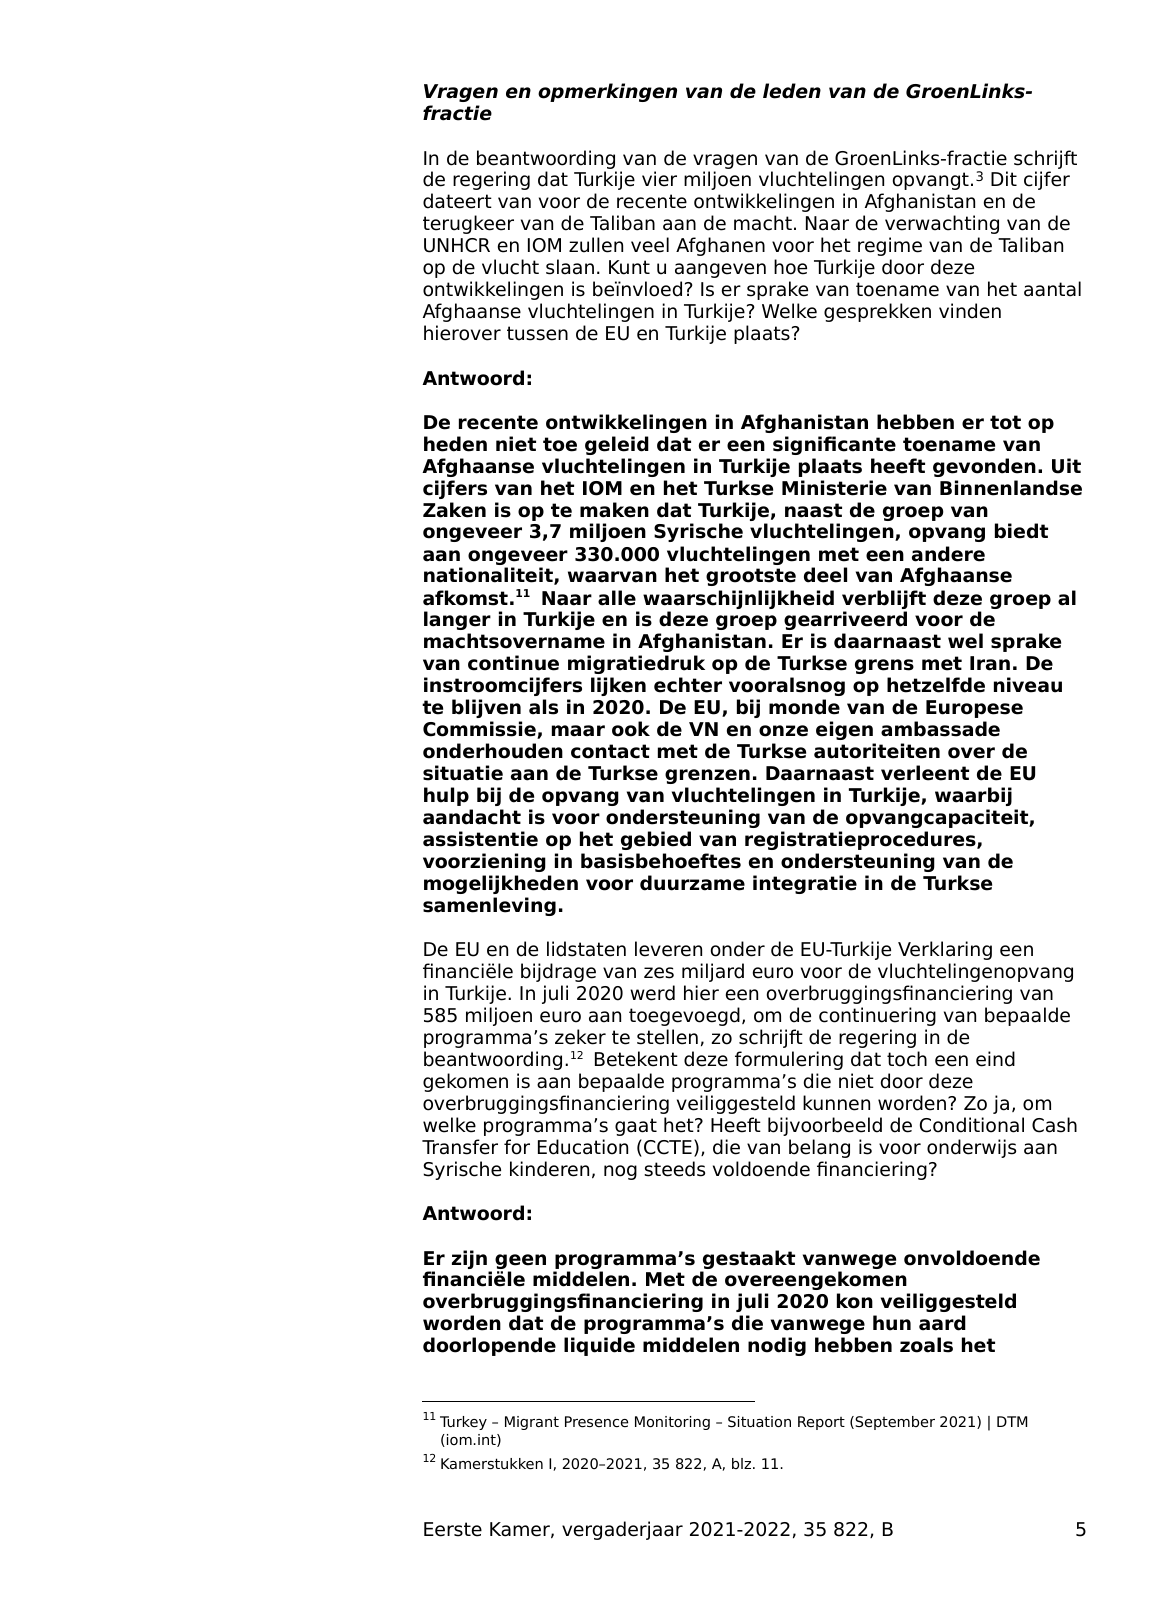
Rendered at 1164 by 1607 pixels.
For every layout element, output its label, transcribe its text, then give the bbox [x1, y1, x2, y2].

text Er zijn geen programma’s gestaakt vanwege onvoldoende financiële middelen. Met de overeengekomen overbruggingsfinanciering in juli 2020 kon veiliggesteld worden dat de programma’s die vanwege hun aard doorlopende liquide middelen nodig hebben zoals het [422, 1247, 1087, 1357]
subtitle Vragen en opmerkingen van de leden van de GroenLinks-fractie [422, 81, 1087, 125]
text Kamerstukken I, 2020–2021, 35 822, A, blz. 11. [422, 1452, 1087, 1474]
text De recente ontwikkelingen in Afghanistan hebben er tot op heden niet toe geleid dat er een significante toename van Afghaanse vluchtelingen in Turkije plaats heeft gevonden. Uit cijfers van het IOM en het Turkse Ministerie van Binnenlandse Zaken is op te maken dat Turkije, naast de groep van ongeveer 3,7 miljoen Syrische vluchtelingen, opvang biedt aan ongeveer 330.000 vluchtelingen met een andere nationaliteit, waarvan het grootste deel van Afghaanse afkomst. Naar alle waarschijnlijkheid verblijft deze groep al langer in Turkije en is deze groep gearriveerd voor de machtsovername in Afghanistan. Er is daarnaast wel sprake van continue migratiedruk op de Turkse grens met Iran. De instroomcijfers lijken echter vooralsnog op hetzelfde niveau te blijven als in 2020. De EU, bij monde van de Europese Commissie, maar ook de VN en onze eigen ambassade onderhouden contact met de Turkse autoriteiten over de situatie aan de Turkse grenzen. Daarnaast verleent de EU hulp bij de opvang van vluchtelingen in Turkije, waarbij aandacht is voor ondersteuning van de opvangcapaciteit, assistentie op het gebied van registratieprocedures, voorziening in basisbehoeftes en ondersteuning van de mogelijkheden voor duurzame integratie in de Turkse samenleving. [422, 412, 1087, 917]
subtitle Antwoord: [422, 367, 1087, 389]
text De EU en de lidstaten leveren onder de EU-Turkije Verklaring een financiële bijdrage van zes miljard euro voor de vluchtelingenopvang in Turkije. In juli 2020 werd hier een overbruggingsfinanciering van 585 miljoen euro aan toegevoegd, om de continuering van bepaalde programma’s zeker te stellen, zo schrijft de regering in de beantwoording. Betekent deze formulering dat toch een eind gekomen is aan bepaalde programma’s die niet door deze overbruggingsfinanciering veiliggesteld kunnen worden? Zo ja, om welke programma’s gaat het? Heeft bijvoorbeeld de Conditional Cash Transfer for Education (CCTE), die van belang is voor onderwijs aan Syrische kinderen, nog steeds voldoende financiering? [422, 939, 1087, 1181]
text In de beantwoording van de vragen van de GroenLinks-fractie schrijft de regering dat Turkije vier miljoen vluchtelingen opvangt.3 Dit cijfer dateert van voor de recente ontwikkelingen in Afghanistan en de terugkeer van de Taliban aan de macht. Naar de verwachting van de UNHCR en IOM zullen veel Afghanen voor het regime van de Taliban op de vlucht slaan. Kunt u aangeven hoe Turkije door deze ontwikkelingen is beïnvloed? Is er sprake van toename van het aantal Afghaanse vluchtelingen in Turkije? Welke gesprekken vinden hierover tussen de EU en Turkije plaats? [422, 147, 1087, 345]
text Turkey – Migrant Presence Monitoring – Situation Report (September 2021) | DTM (iom.int) [422, 1410, 1087, 1449]
subtitle Antwoord: [422, 1203, 1087, 1225]
